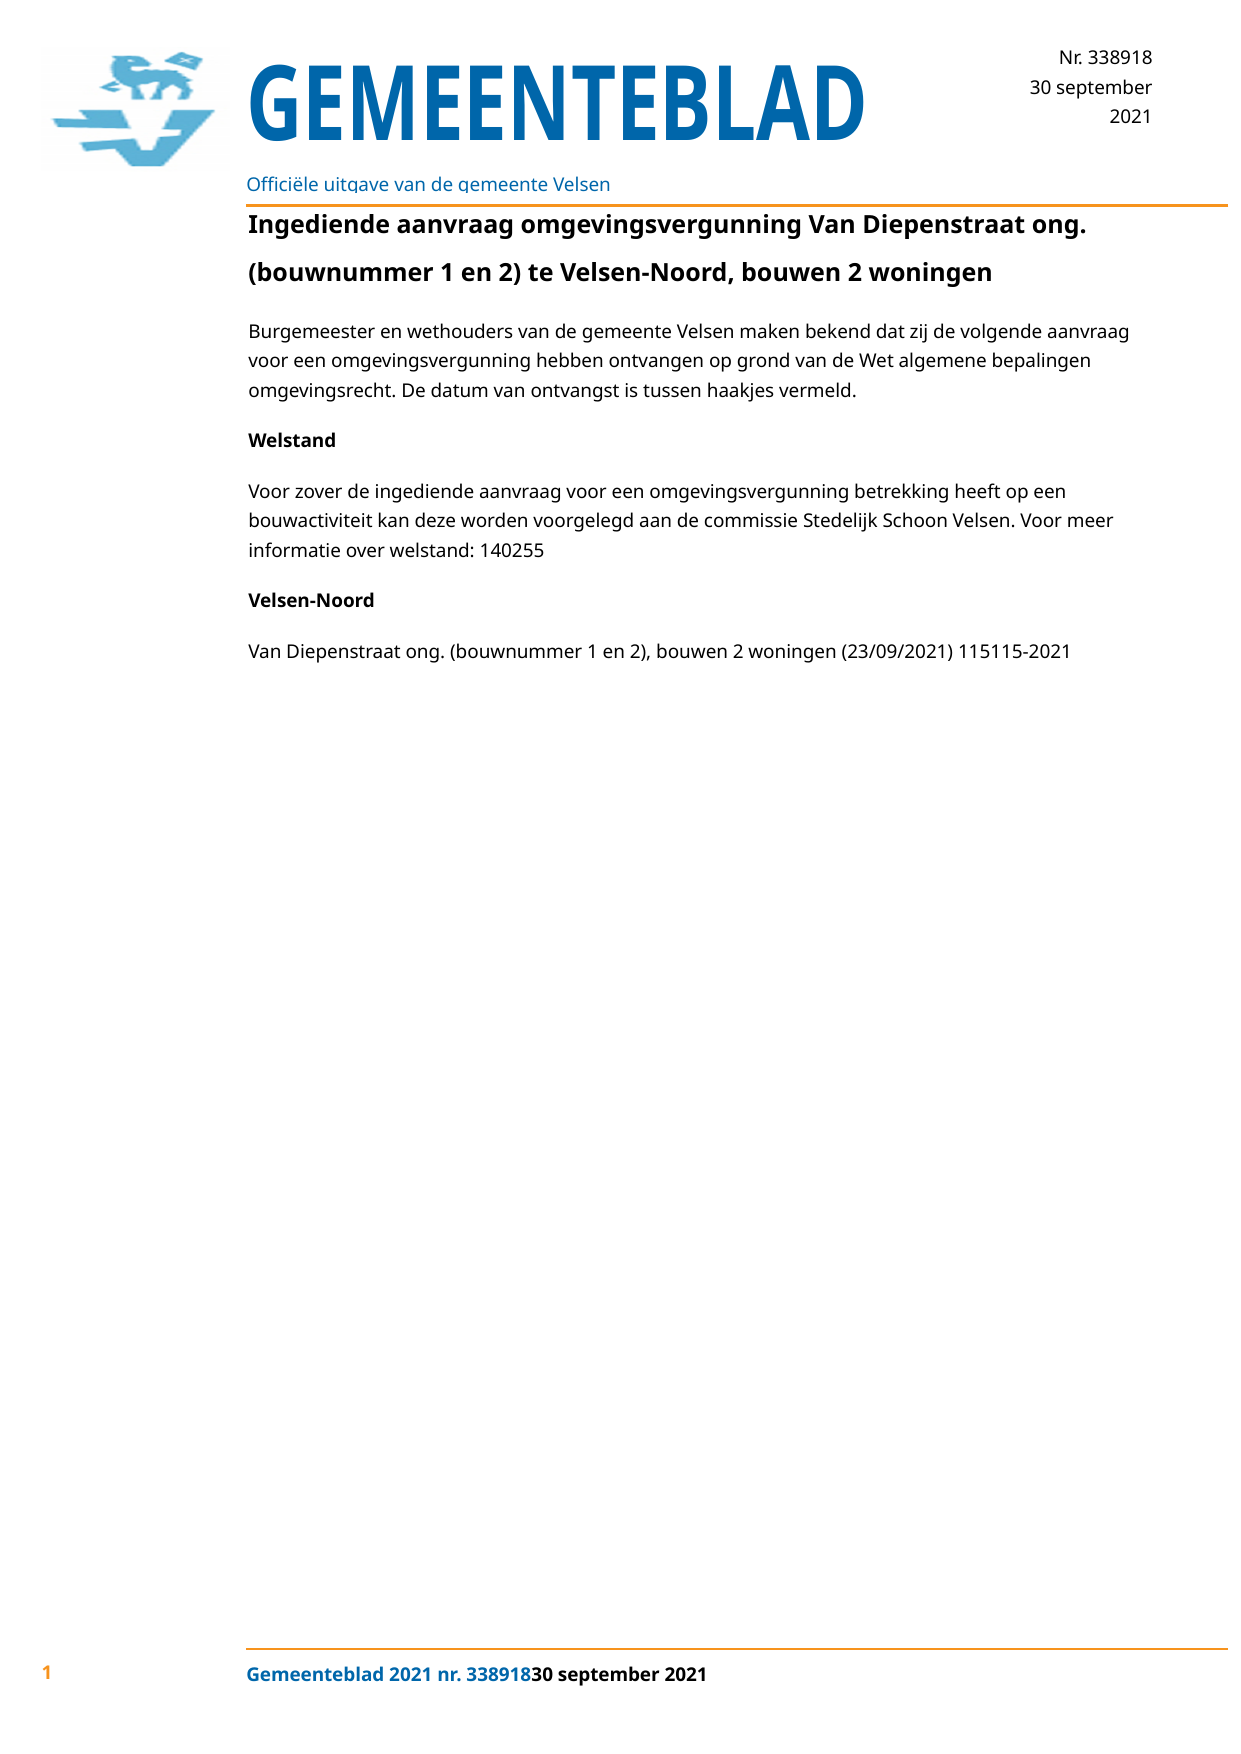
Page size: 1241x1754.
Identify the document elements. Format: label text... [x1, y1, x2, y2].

text Burgemeester en wethouders van de gemeente Velsen maken bekend dat zij de volgende aanvraag voor een omgevingsvergunning hebben ontvangen op grond van de Wet algemene bepalingen omgevingsrecht. De datum van ontvangst is tussen haakjes vermeld. [248, 318, 1152, 403]
text Velsen-Noord [248, 587, 1152, 613]
text Voor zover de ingediende aanvraag voor een omgevingsvergunning betrekking heeft op een bouwactiviteit kan deze worden voorgelegd aan de commissie Stedelijk Schoon Velsen. Voor meer informatie over welstand: 140255 [248, 478, 1152, 563]
text Welstand [248, 427, 1152, 453]
picture [41, 47, 231, 172]
text Van Diepenstraat ong. (bouwnummer 1 en 2), bouwen 2 woningen (23/09/2021) 115115-2021 [248, 638, 1152, 664]
text Ingediende aanvraag omgevingsvergunning Van Diepenstraat ong. (bouwnummer 1 en 2) te Velsen-Noord, bouwen 2 woningen [248, 207, 1152, 288]
